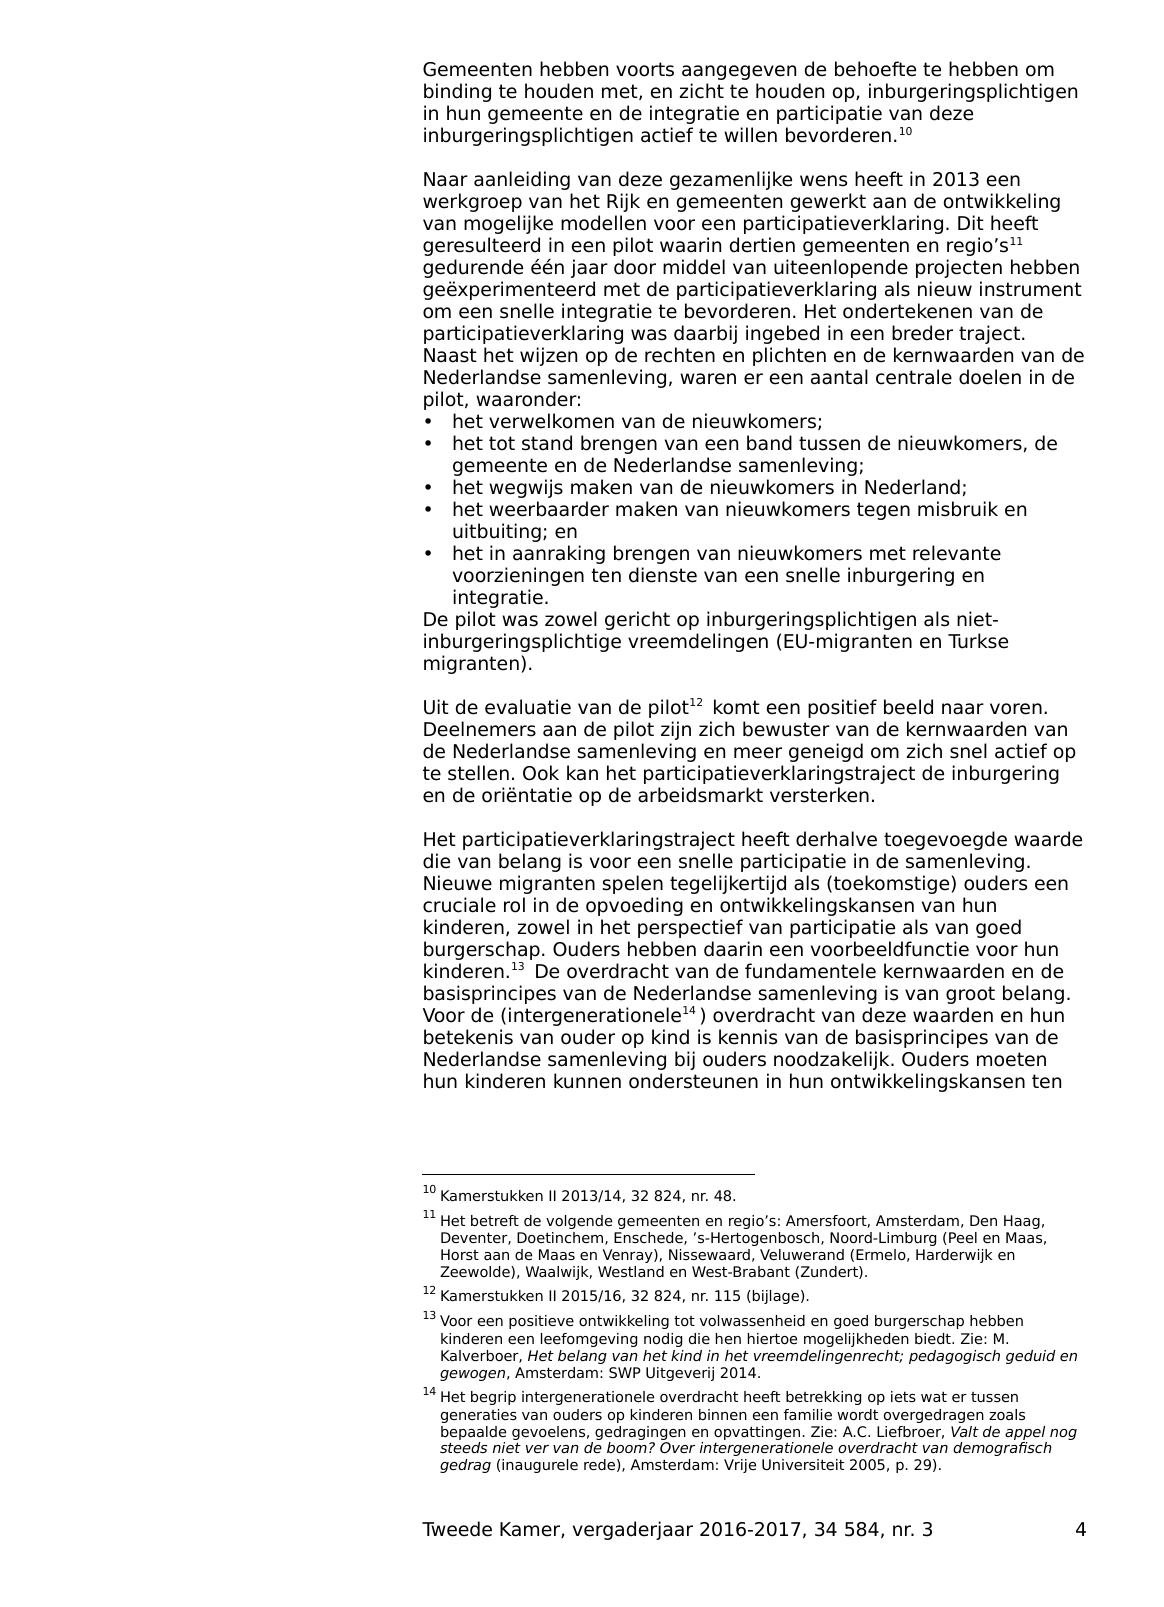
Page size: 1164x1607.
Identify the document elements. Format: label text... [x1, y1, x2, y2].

text Voor een positieve ontwikkeling tot volwassenheid en goed burgerschap hebben kinderen een leefomgeving nodig die hen hiertoe mogelijkheden biedt. Zie: M. Kalverboer, Het belang van het kind in het vreemdelingenrecht; pedagogisch geduid en gewogen, Amsterdam: SWP Uitgeverij 2014. [422, 1309, 1087, 1382]
text • het wegwijs maken van de nieuwkomers in Nederland; [422, 477, 1087, 499]
text • het in aanraking brengen van nieuwkomers met relevante voorzieningen ten dienste van een snelle inburgering en integratie. [422, 543, 1087, 609]
text Het begrip intergenerationele overdracht heeft betrekking op iets wat er tussen generaties van ouders op kinderen binnen een familie wordt overgedragen zoals bepaalde gevoelens, gedragingen en opvattingen. Zie: A.C. Liefbroer, Valt de appel nog steeds niet ver van de boom? Over intergenerationele overdracht van demografisch gedrag (inaugurele rede), Amsterdam: Vrije Universiteit 2005, p. 29). [422, 1385, 1087, 1474]
text Uit de evaluatie van de pilot komt een positief beeld naar voren. Deelnemers aan de pilot zijn zich bewuster van de kernwaarden van de Nederlandse samenleving en meer geneigd om zich snel actief op te stellen. Ook kan het participatieverklaringstraject de inburgering en de oriëntatie op de arbeidsmarkt versterken. [422, 697, 1087, 807]
text Kamerstukken II 2013/14, 32 824, nr. 48. [422, 1183, 1087, 1206]
text • het weerbaarder maken van nieuwkomers tegen misbruik en uitbuiting; en [422, 499, 1087, 543]
text De pilot was zowel gericht op inburgeringsplichtigen als niet-inburgeringsplichtige vreemdelingen (EU-migranten en Turkse migranten). [422, 609, 1087, 675]
text • het verwelkomen van de nieuwkomers; [422, 411, 1087, 433]
text Het participatieverklaringstraject heeft derhalve toegevoegde waarde die van belang is voor een snelle participatie in de samenleving. Nieuwe migranten spelen tegelijkertijd als (toekomstige) ouders een cruciale rol in de opvoeding en ontwikkelingskansen van hun kinderen, zowel in het perspectief van participatie als van goed burgerschap. Ouders hebben daarin een voorbeeldfunctie voor hun kinderen. De overdracht van de fundamentele kernwaarden en de basisprincipes van de Nederlandse samenleving is van groot belang. Voor de (intergenerationele) overdracht van deze waarden en hun betekenis van ouder op kind is kennis van de basisprincipes van de Nederlandse samenleving bij ouders noodzakelijk. Ouders moeten hun kinderen kunnen ondersteunen in hun ontwikkelingskansen ten [422, 829, 1087, 1093]
text Het betreft de volgende gemeenten en regio’s: Amersfoort, Amsterdam, Den Haag, Deventer, Doetinchem, Enschede, ’s-Hertogenbosch, Noord-Limburg (Peel en Maas, Horst aan de Maas en Venray), Nissewaard, Veluwerand (Ermelo, Harderwijk en Zeewolde), Waalwijk, Westland en West-Brabant (Zundert). [422, 1208, 1087, 1281]
text Kamerstukken II 2015/16, 32 824, nr. 115 (bijlage). [422, 1284, 1087, 1306]
text • het tot stand brengen van een band tussen de nieuwkomers, de gemeente en de Nederlandse samenleving; [422, 433, 1087, 477]
text Naar aanleiding van deze gezamenlijke wens heeft in 2013 een werkgroep van het Rijk en gemeenten gewerkt aan de ontwikkeling van mogelijke modellen voor een participatieverklaring. Dit heeft geresulteerd in een pilot waarin dertien gemeenten en regio’s gedurende één jaar door middel van uiteenlopende projecten hebben geëxperimenteerd met de participatieverklaring als nieuw instrument om een snelle integratie te bevorderen. Het ondertekenen van de participatieverklaring was daarbij ingebed in een breder traject. Naast het wijzen op de rechten en plichten en de kernwaarden van de Nederlandse samenleving, waren er een aantal centrale doelen in de pilot, waaronder: [422, 169, 1087, 411]
text Gemeenten hebben voorts aangegeven de behoefte te hebben om binding te houden met, en zicht te houden op, inburgeringsplichtigen in hun gemeente en de integratie en participatie van deze inburgeringsplichtigen actief te willen bevorderen. [422, 59, 1087, 147]
